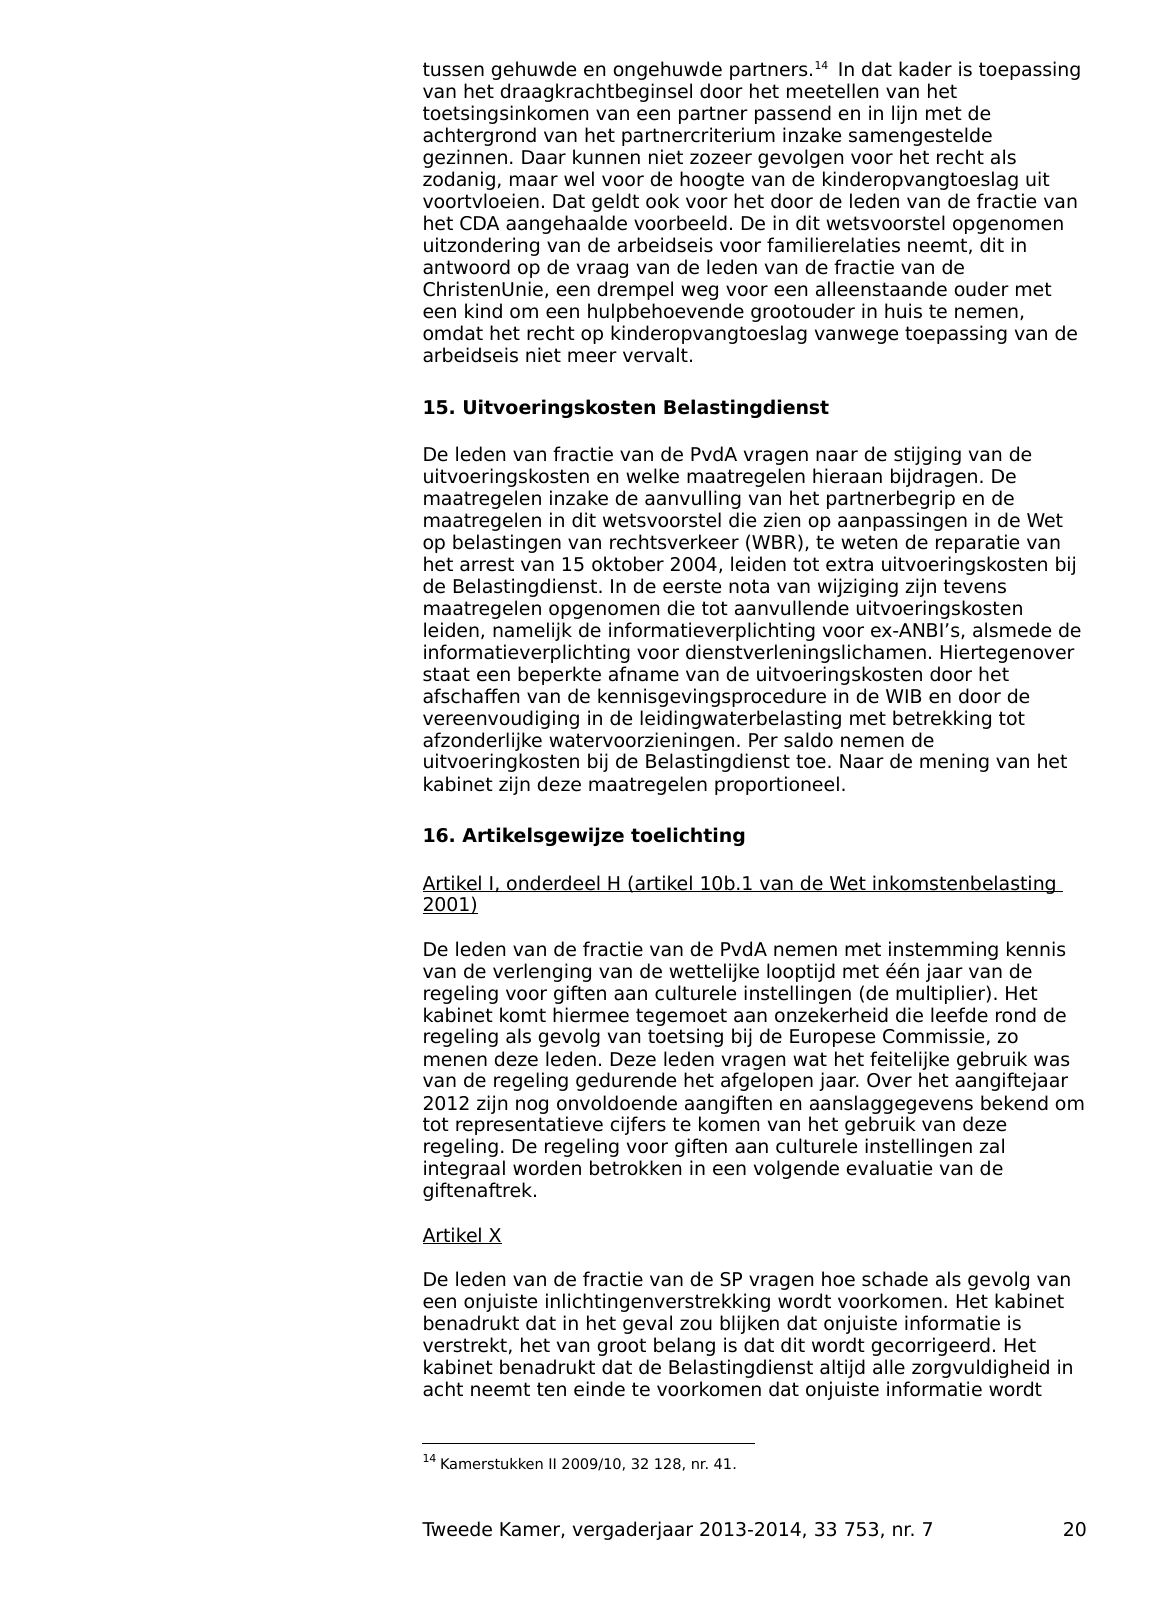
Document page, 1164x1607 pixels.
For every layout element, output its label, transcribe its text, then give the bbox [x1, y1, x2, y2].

subtitle Artikel X [422, 1224, 1087, 1246]
text De leden van de fractie van de PvdA nemen met instemming kennis van de verlenging van de wettelijke looptijd met één jaar van de regeling voor giften aan culturele instellingen (de multiplier). Het kabinet komt hiermee tegemoet aan onzekerheid die leefde rond de regeling als gevolg van toetsing bij de Europese Commissie, zo menen deze leden. Deze leden vragen wat het feitelijke gebruik was van de regeling gedurende het afgelopen jaar. Over het aangiftejaar 2012 zijn nog onvoldoende aangiften en aanslaggegevens bekend om tot representatieve cijfers te komen van het gebruik van deze regeling. De regeling voor giften aan culturele instellingen zal integraal worden betrokken in een volgende evaluatie van de giftenaftrek. [422, 938, 1087, 1202]
text tussen gehuwde en ongehuwde partners. In dat kader is toepassing van het draagkrachtbeginsel door het meetellen van het toetsingsinkomen van een partner passend en in lijn met de achtergrond van het partnercriterium inzake samengestelde gezinnen. Daar kunnen niet zozeer gevolgen voor het recht als zodanig, maar wel voor de hoogte van de kinderopvangtoeslag uit voortvloeien. Dat geldt ook voor het door de leden van de fractie van het CDA aangehaalde voorbeeld. De in dit wetsvoorstel opgenomen uitzondering van de arbeidseis voor familierelaties neemt, dit in antwoord op de vraag van de leden van de fractie van de ChristenUnie, een drempel weg voor een alleenstaande ouder met een kind om een hulpbehoevende grootouder in huis te nemen, omdat het recht op kinderopvangtoeslag vanwege toepassing van de arbeidseis niet meer vervalt. [422, 59, 1087, 367]
subtitle 15. Uitvoeringskosten Belastingdienst [422, 397, 1087, 419]
text Kamerstukken II 2009/10, 32 128, nr. 41. [422, 1452, 1087, 1474]
text De leden van de fractie van de SP vragen hoe schade als gevolg van een onjuiste inlichtingenverstrekking wordt voorkomen. Het kabinet benadrukt dat in het geval zou blijken dat onjuiste informatie is verstrekt, het van groot belang is dat dit wordt gecorrigeerd. Het kabinet benadrukt dat de Belastingdienst altijd alle zorgvuldigheid in acht neemt ten einde te voorkomen dat onjuiste informatie wordt [422, 1269, 1087, 1401]
subtitle Artikel I, onderdeel H (artikel 10b.1 van de Wet inkomstenbelasting 2001) [422, 872, 1087, 916]
text De leden van fractie van de PvdA vragen naar de stijging van de uitvoeringskosten en welke maatregelen hieraan bijdragen. De maatregelen inzake de aanvulling van het partnerbegrip en de maatregelen in dit wetsvoorstel die zien op aanpassingen in de Wet op belastingen van rechtsverkeer (WBR), te weten de reparatie van het arrest van 15 oktober 2004, leiden tot extra uitvoeringskosten bij de Belastingdienst. In de eerste nota van wijziging zijn tevens maatregelen opgenomen die tot aanvullende uitvoeringskosten leiden, namelijk de informatieverplichting voor ex-ANBI’s, alsmede de informatieverplichting voor dienstverleningslichamen. Hiertegenover staat een beperkte afname van de uitvoeringskosten door het afschaffen van de kennisgevingsprocedure in de WIB en door de vereenvoudiging in de leidingwaterbelasting met betrekking tot afzonderlijke watervoorzieningen. Per saldo nemen de uitvoeringkosten bij de Belastingdienst toe. Naar de mening van het kabinet zijn deze maatregelen proportioneel. [422, 444, 1087, 795]
subtitle 16. Artikelsgewijze toelichting [422, 825, 1087, 847]
